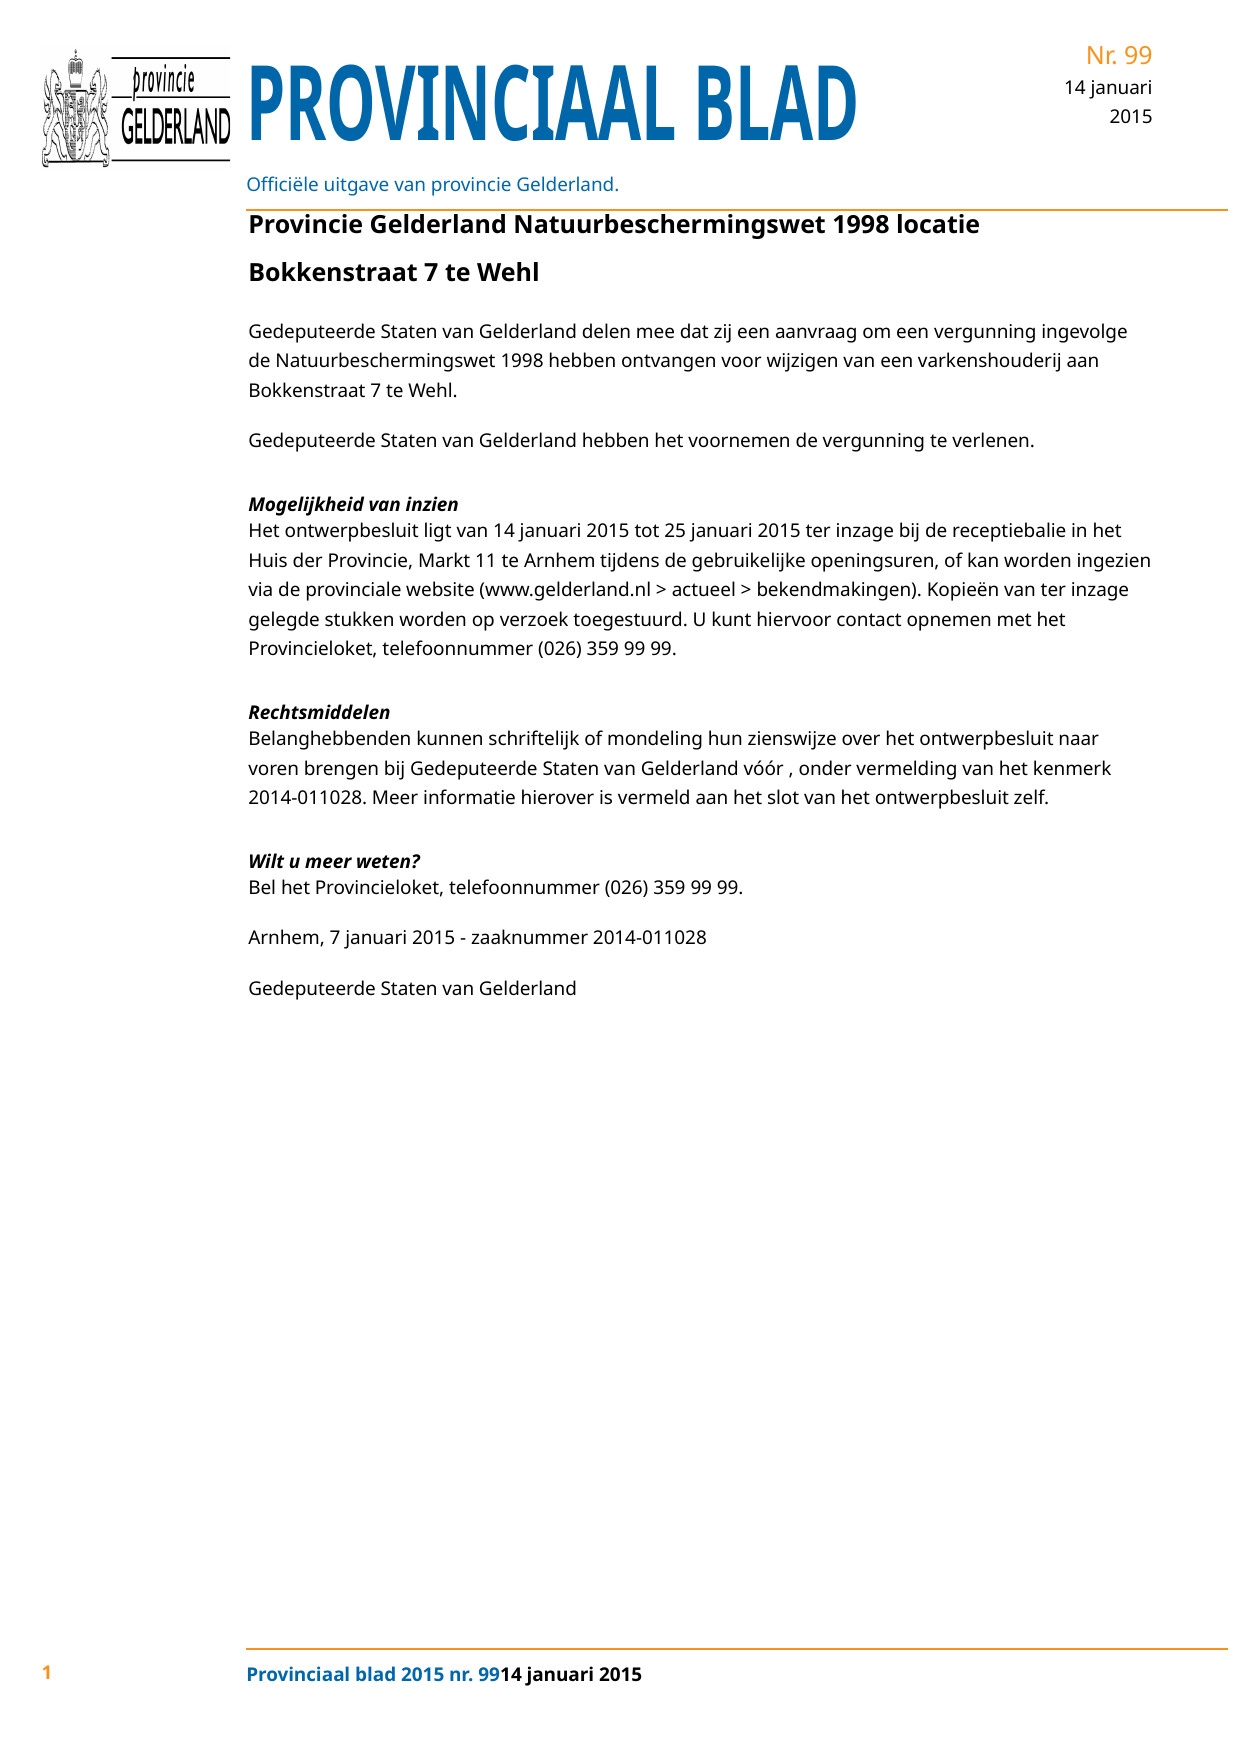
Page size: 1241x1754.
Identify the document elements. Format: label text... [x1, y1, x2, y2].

text Rechtsmiddelen [248, 699, 1152, 725]
text Gedeputeerde Staten van Gelderland delen mee dat zij een aanvraag om een vergunning ingevolge de Natuurbeschermingswet 1998 hebben ontvangen voor wijzigen van een varkenshouderij aan Bokkenstraat 7 te Wehl. [248, 318, 1152, 403]
text Mogelijkheid van inzien [248, 491, 1152, 517]
text Gedeputeerde Staten van Gelderland hebben het voornemen de vergunning te verlenen. [248, 427, 1152, 453]
text Belanghebbenden kunnen schriftelijk of mondeling hun zienswijze over het ontwerpbesluit naar voren brengen bij Gedeputeerde Staten van Gelderland vóór , onder vermelding van het kenmerk 2014-011028. Meer informatie hierover is vermeld aan het slot van het ontwerpbesluit zelf. [248, 725, 1152, 810]
text Gedeputeerde Staten van Gelderland [248, 975, 1152, 1001]
text Bel het Provincieloket, telefoonnummer (026) 359 99 99. [248, 874, 1152, 900]
picture [41, 47, 231, 172]
text Arnhem, 7 januari 2015 - zaaknummer 2014-011028 [248, 924, 1152, 950]
text Het ontwerpbesluit ligt van 14 januari 2015 tot 25 januari 2015 ter inzage bij de receptiebalie in het Huis der Provincie, Markt 11 te Arnhem tijdens de gebruikelijke openingsuren, of kan worden ingezien via de provinciale website (www.gelderland.nl > actueel > bekendmakingen). Kopieën van ter inzage gelegde stukken worden op verzoek toegestuurd. U kunt hiervoor contact opnemen met het Provincieloket, telefoonnummer (026) 359 99 99. [248, 517, 1152, 661]
text Provincie Gelderland Natuurbeschermingswet 1998 locatie Bokkenstraat 7 te Wehl [248, 211, 1152, 288]
text Wilt u meer weten? [248, 848, 1152, 874]
